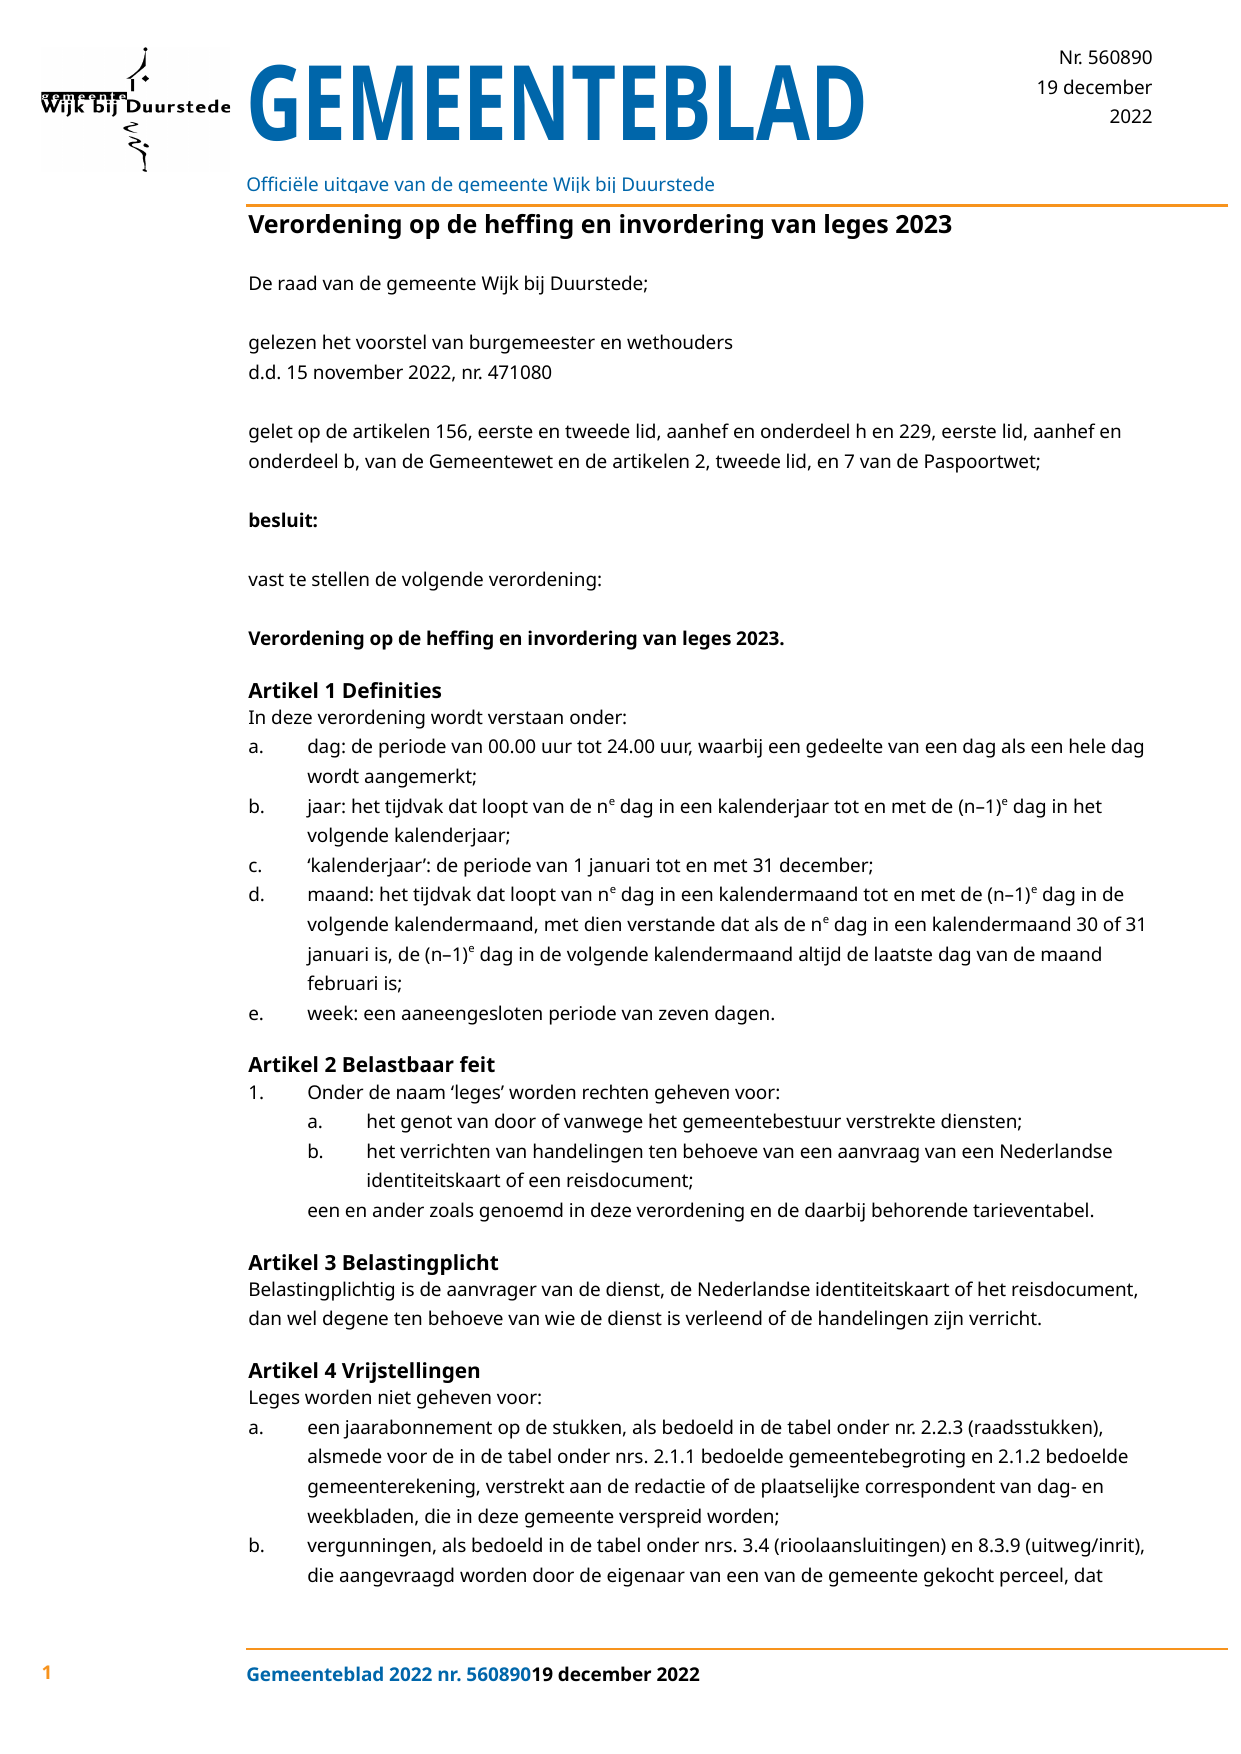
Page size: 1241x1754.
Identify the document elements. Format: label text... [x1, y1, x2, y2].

list het verrichten van handelingen ten behoeve van een aanvraag van een Nederlandse identiteitskaart of een reisdocument; [307, 1138, 1152, 1193]
list vergunningen, als bedoeld in de tabel onder nrs. 3.4 (rioolaansluitingen) en 8.3.9 (uitweg/inrit), die aangevraagd worden door de eigenaar van een van de gemeente gekocht perceel, dat [248, 1532, 1152, 1588]
list ‘kalenderjaar’: de periode van 1 januari tot en met 31 december; [248, 852, 1152, 878]
list dag: de periode van 00.00 uur tot 24.00 uur, waarbij een gedeelte van een dag als een hele dag wordt aangemerkt; [248, 734, 1152, 789]
picture [41, 47, 231, 172]
list een jaarabonnement op de stukken, als bedoeld in de tabel onder nr. 2.2.3 (raadsstukken), alsmede voor de in de tabel onder nrs. 2.1.1 bedoelde gemeentebegroting en 2.1.2 bedoelde gemeenterekening, verstrekt aan de redactie of de plaatselijke correspondent van dag- en weekbladen, die in deze gemeente verspreid worden; [248, 1414, 1152, 1528]
text Artikel 2 Belastbaar feit [248, 1050, 1152, 1079]
text Artikel 3 Belastingplicht [248, 1248, 1152, 1276]
text Artikel 1 Definities [248, 676, 1152, 704]
text vast te stellen de volgende verordening: [248, 566, 1152, 592]
text Verordening op de heffing en invordering van leges 2023 [248, 207, 1152, 241]
list week: een aaneengesloten periode van zeven dagen. [248, 1000, 1152, 1026]
text Verordening op de heffing en invordering van leges 2023. [248, 625, 1152, 651]
text gelezen het voorstel van burgemeester en wethouders [248, 329, 1152, 355]
text In deze verordening wordt verstaan onder: [248, 704, 1152, 730]
text Belastingplichtig is de aanvrager van de dienst, de Nederlandse identiteitskaart of het reisdocument, dan wel degene ten behoeve van wie de dienst is verleend of de handelingen zijn verricht. [248, 1276, 1152, 1331]
text d.d. 15 november 2022, nr. 471080 [248, 359, 1152, 385]
list het genot van door of vanwege het gemeentebestuur verstrekte diensten; [307, 1108, 1152, 1134]
list maand: het tijdvak dat loopt van ne dag in een kalendermaand tot en met de (n–1)e dag in de volgende kalendermaand, met dien verstande dat als de ne dag in een kalendermaand 30 of 31 januari is, de (n–1)e dag in de volgende kalendermaand altijd de laatste dag van de maand februari is; [248, 882, 1152, 996]
list Onder de naam ‘leges’ worden rechten geheven voor: [248, 1079, 1152, 1104]
list een en ander zoals genoemd in deze verordening en de daarbij behorende tarieventabel. [248, 1197, 1152, 1223]
text gelet op de artikelen 156, eerste en tweede lid, aanhef en onderdeel h en 229, eerste lid, aanhef en onderdeel b, van de Gemeentewet en de artikelen 2, tweede lid, en 7 van de Paspoortwet; [248, 418, 1152, 473]
text Artikel 4 Vrijstellingen [248, 1356, 1152, 1384]
text besluit: [248, 507, 1152, 533]
text Leges worden niet geheven voor: [248, 1384, 1152, 1410]
list jaar: het tijdvak dat loopt van de ne dag in een kalenderjaar tot en met de (n–1)e dag in het volgende kalenderjaar; [248, 793, 1152, 848]
text De raad van de gemeente Wijk bij Duurstede; [248, 270, 1152, 296]
